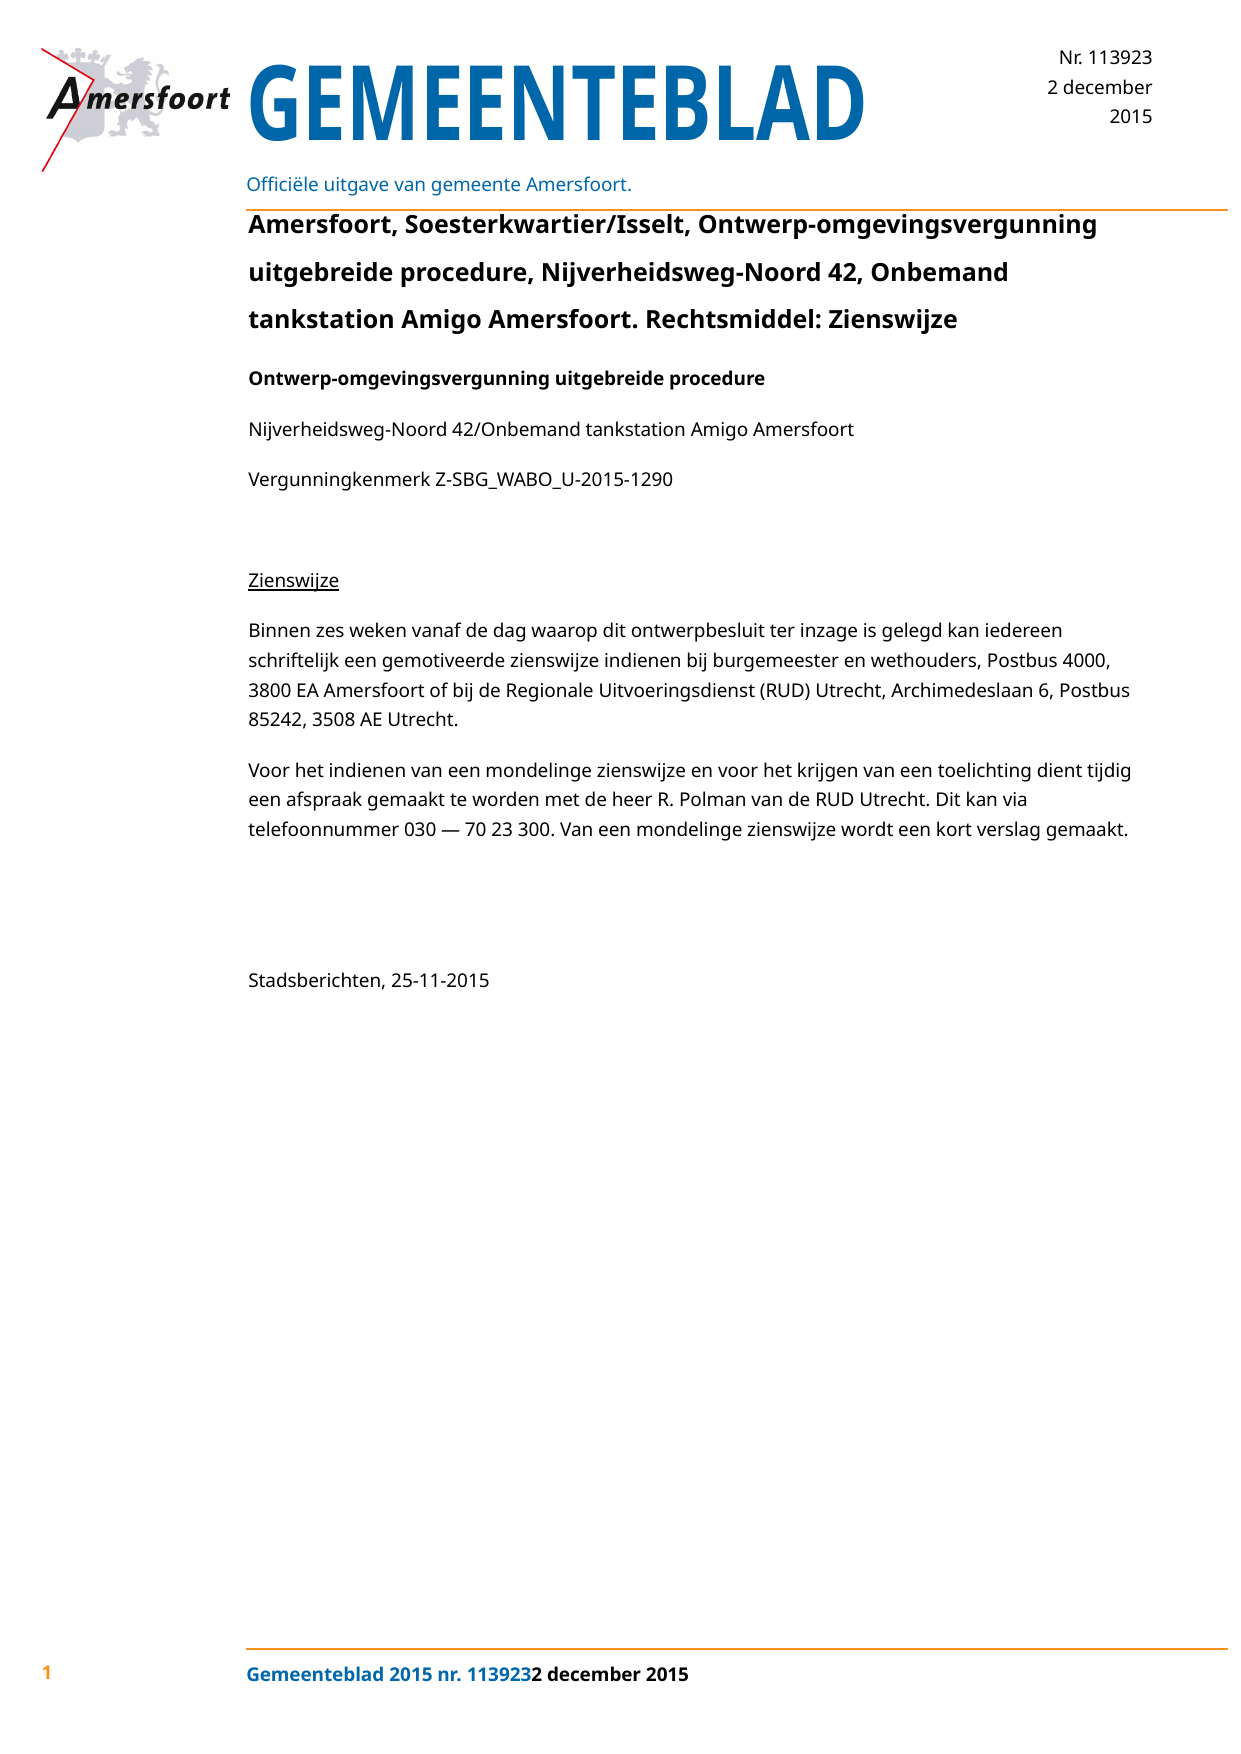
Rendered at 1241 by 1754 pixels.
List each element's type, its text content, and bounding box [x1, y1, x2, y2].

text Ontwerp-omgevingsvergunning uitgebreide procedure [248, 366, 1152, 391]
text Vergunningkenmerk Z-SBG_WABO_U-2015-1290 [248, 466, 1152, 492]
text Binnen zes weken vanaf de dag waarop dit ontwerpbesluit ter inzage is gelegd kan iedereen schriftelijk een gemotiveerde zienswijze indienen bij burgemeester en wethouders, Postbus 4000, 3800 EA Amersfoort of bij de Regionale Uitvoeringsdienst (RUD) Utrecht, Archimedeslaan 6, Postbus 85242, 3508 AE Utrecht. [248, 618, 1152, 732]
text Voor het indienen van een mondelinge zienswijze en voor het krijgen van een toelichting dient tijdig een afspraak gemaakt te worden met de heer R. Polman van de RUD Utrecht. Dit kan via telefoonnummer 030 — 70 23 300. Van een mondelinge zienswijze wordt een kort verslag gemaakt. [248, 757, 1152, 842]
text Stadsberichten, 25-11-2015 [248, 967, 1152, 993]
text Amersfoort, Soesterkwartier/Isselt, Ontwerp-omgevingsvergunning uitgebreide procedure, Nijverheidsweg-Noord 42, Onbemand tankstation Amigo Amersfoort. Rechtsmiddel: Zienswijze [248, 211, 1152, 336]
text Zienswijze [248, 567, 1152, 593]
text Nijverheidsweg-Noord 42/Onbemand tankstation Amigo Amersfoort [248, 416, 1152, 442]
picture [41, 47, 231, 172]
